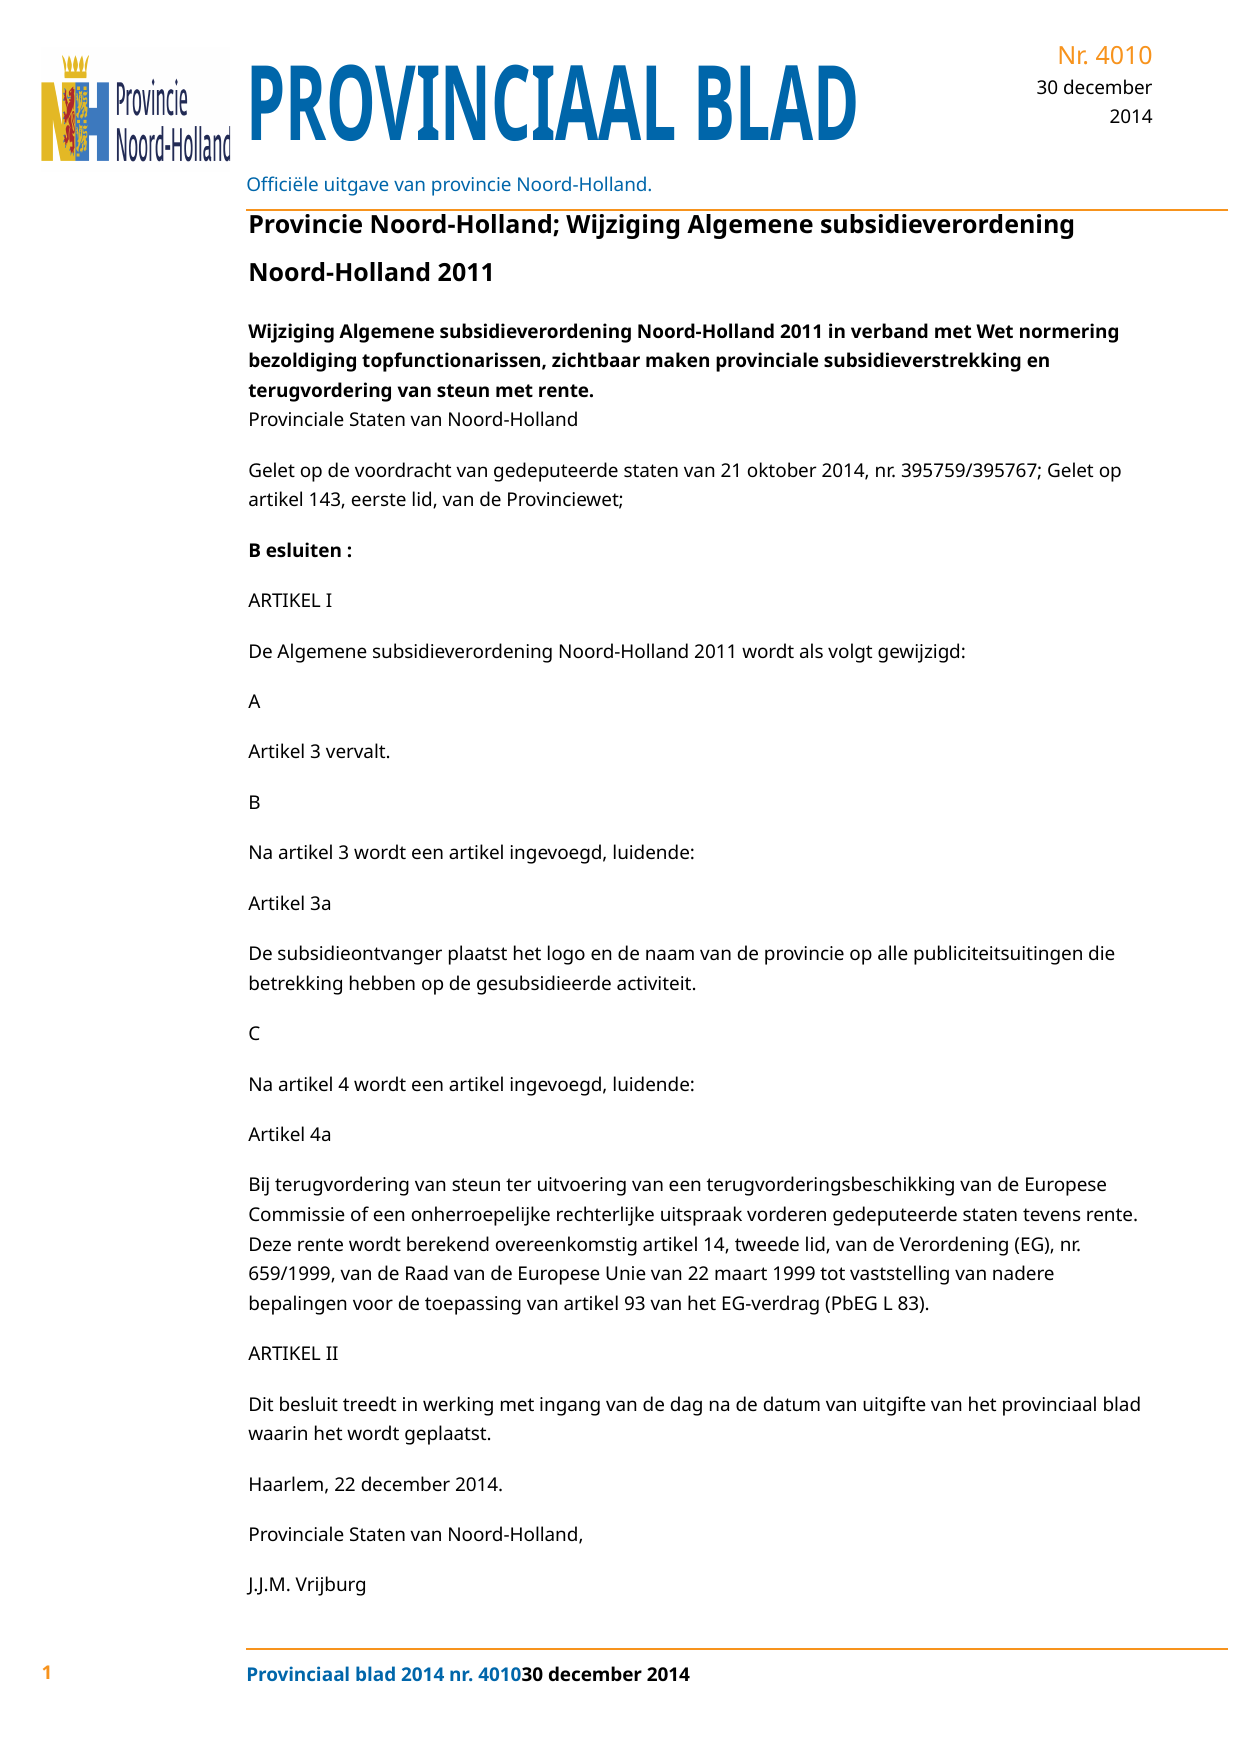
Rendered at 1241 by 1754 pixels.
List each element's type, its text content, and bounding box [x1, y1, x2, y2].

text Provincie Noord-Holland; Wijziging Algemene subsidieverordening Noord-Holland 2011 [248, 211, 1152, 288]
text B [248, 789, 1152, 815]
text Haarlem, 22 december 2014. [248, 1471, 1152, 1497]
text Artikel 4a [248, 1121, 1152, 1147]
text Dit besluit treedt in werking met ingang van de dag na de datum van uitgifte van het provinciaal blad waarin het wordt geplaatst. [248, 1391, 1152, 1446]
text J.J.M. Vrijburg [248, 1572, 1152, 1597]
text B esluiten : [248, 537, 1152, 563]
text Bij terugvordering van steun ter uitvoering van een terugvorderingsbeschikking van de Europese Commissie of een onherroepelijke rechterlijke uitspraak vorderen gedeputeerde staten tevens rente. Deze rente wordt berekend overeenkomstig artikel 14, tweede lid, van de Verordening (EG), nr. 659/1999, van de Raad van de Europese Unie van 22 maart 1999 tot vaststelling van nadere bepalingen voor de toepassing van artikel 93 van het EG-verdrag (PbEG L 83). [248, 1172, 1152, 1316]
text De Algemene subsidieverordening Noord-Holland 2011 wordt als volgt gewijzigd: [248, 638, 1152, 664]
text Gelet op de voordracht van gedeputeerde staten van 21 oktober 2014, nr. 395759/395767; Gelet op artikel 143, eerste lid, van de Provinciewet; [248, 457, 1152, 512]
text De subsidieontvanger plaatst het logo en de naam van de provincie op alle publiciteitsuitingen die betrekking hebben op de gesubsidieerde activiteit. [248, 940, 1152, 996]
text C [248, 1020, 1152, 1046]
text ARTIKEL II [248, 1340, 1152, 1366]
text Artikel 3 vervalt. [248, 739, 1152, 764]
text A [248, 688, 1152, 714]
text ARTIKEL I [248, 587, 1152, 613]
text Na artikel 3 wordt een artikel ingevoegd, luidende: [248, 839, 1152, 865]
text Provinciale Staten van Noord-Holland [248, 407, 1152, 432]
picture [41, 47, 231, 172]
text Provinciale Staten van Noord-Holland, [248, 1521, 1152, 1547]
text Wijziging Algemene subsidieverordening Noord-Holland 2011 in verband met Wet normering bezoldiging topfunctionarissen, zichtbaar maken provinciale subsidieverstrekking en terugvordering van steun met rente. [248, 318, 1152, 403]
text Artikel 3a [248, 890, 1152, 916]
text Na artikel 4 wordt een artikel ingevoegd, luidende: [248, 1071, 1152, 1097]
